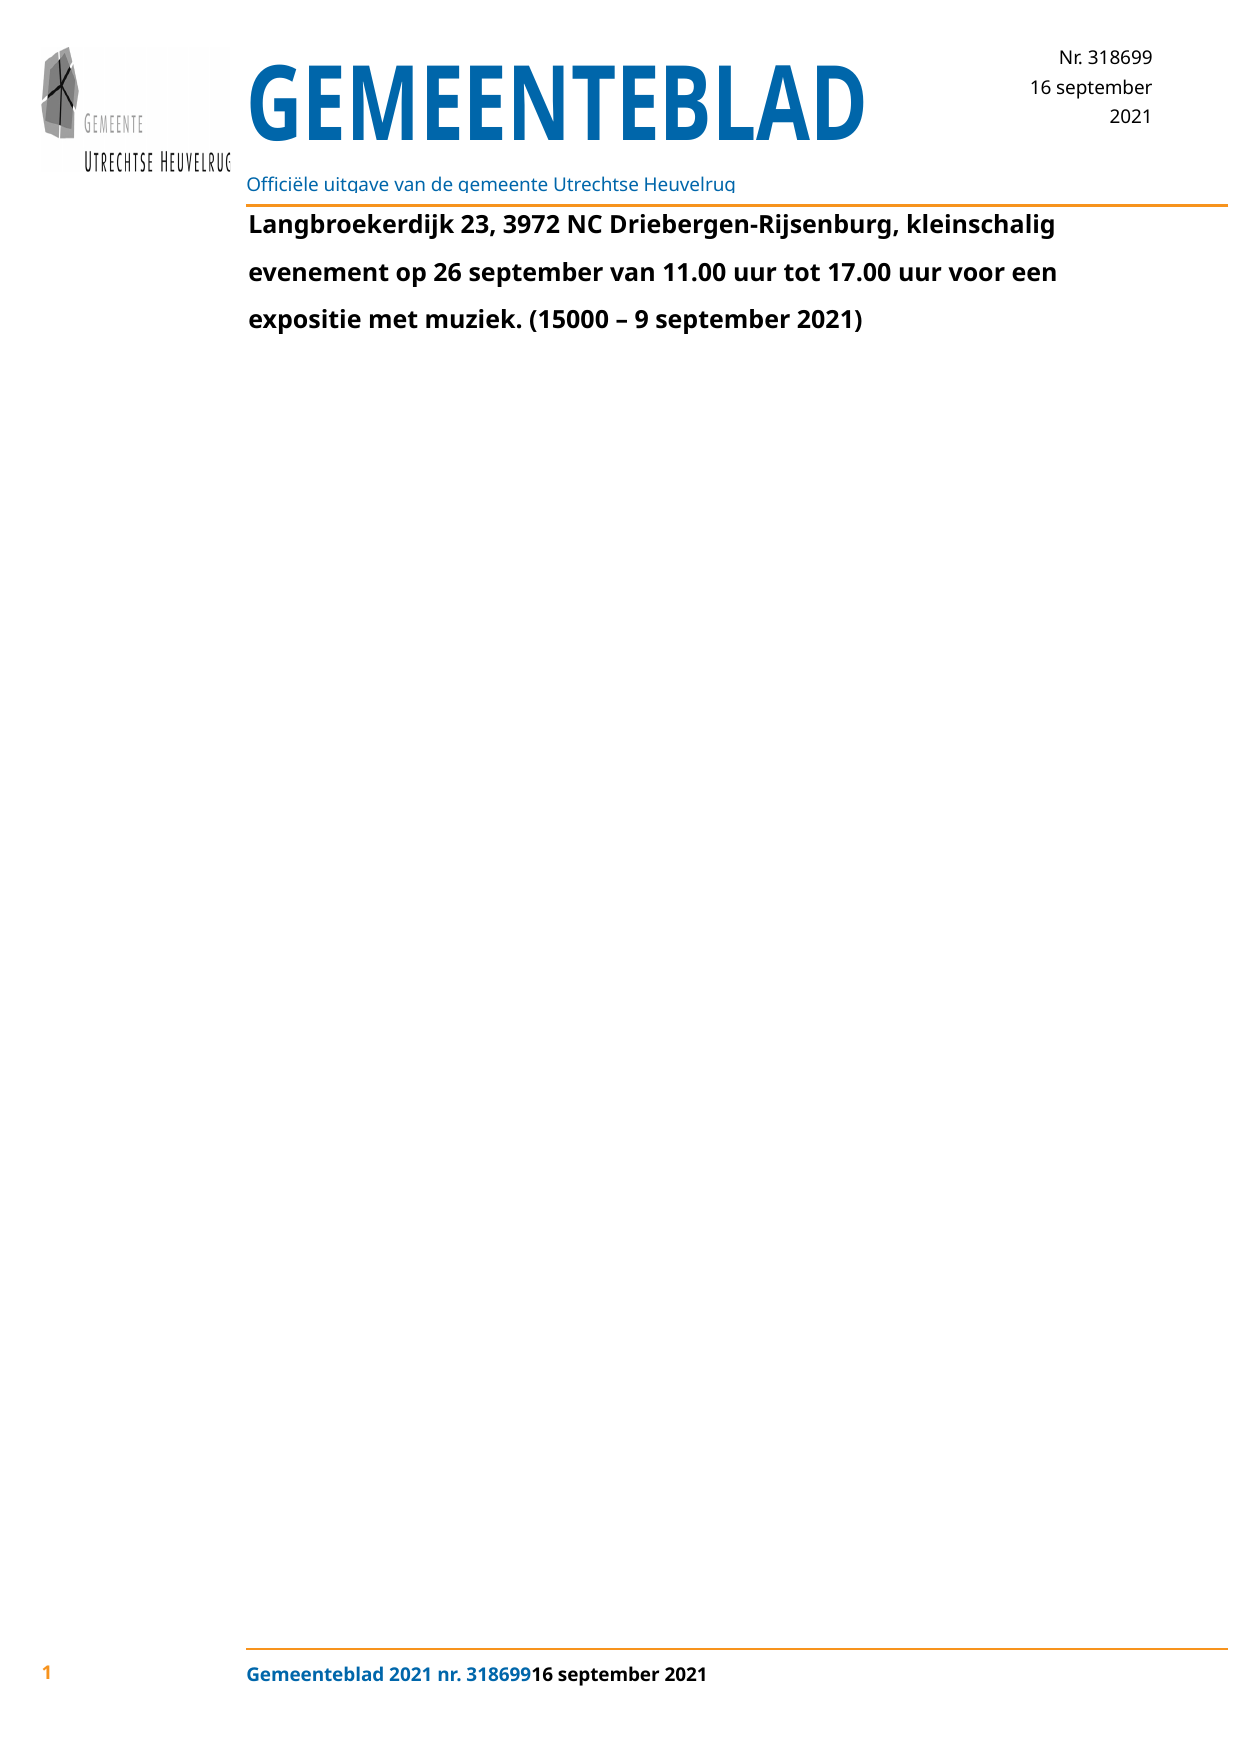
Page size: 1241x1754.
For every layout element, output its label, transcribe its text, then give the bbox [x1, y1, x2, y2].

text Langbroekerdijk 23, 3972 NC Driebergen-Rijsenburg, kleinschalig evenement op 26 september van 11.00 uur tot 17.00 uur voor een expositie met muziek. (15000 – 9 september 2021) [248, 207, 1152, 336]
picture [41, 47, 231, 172]
